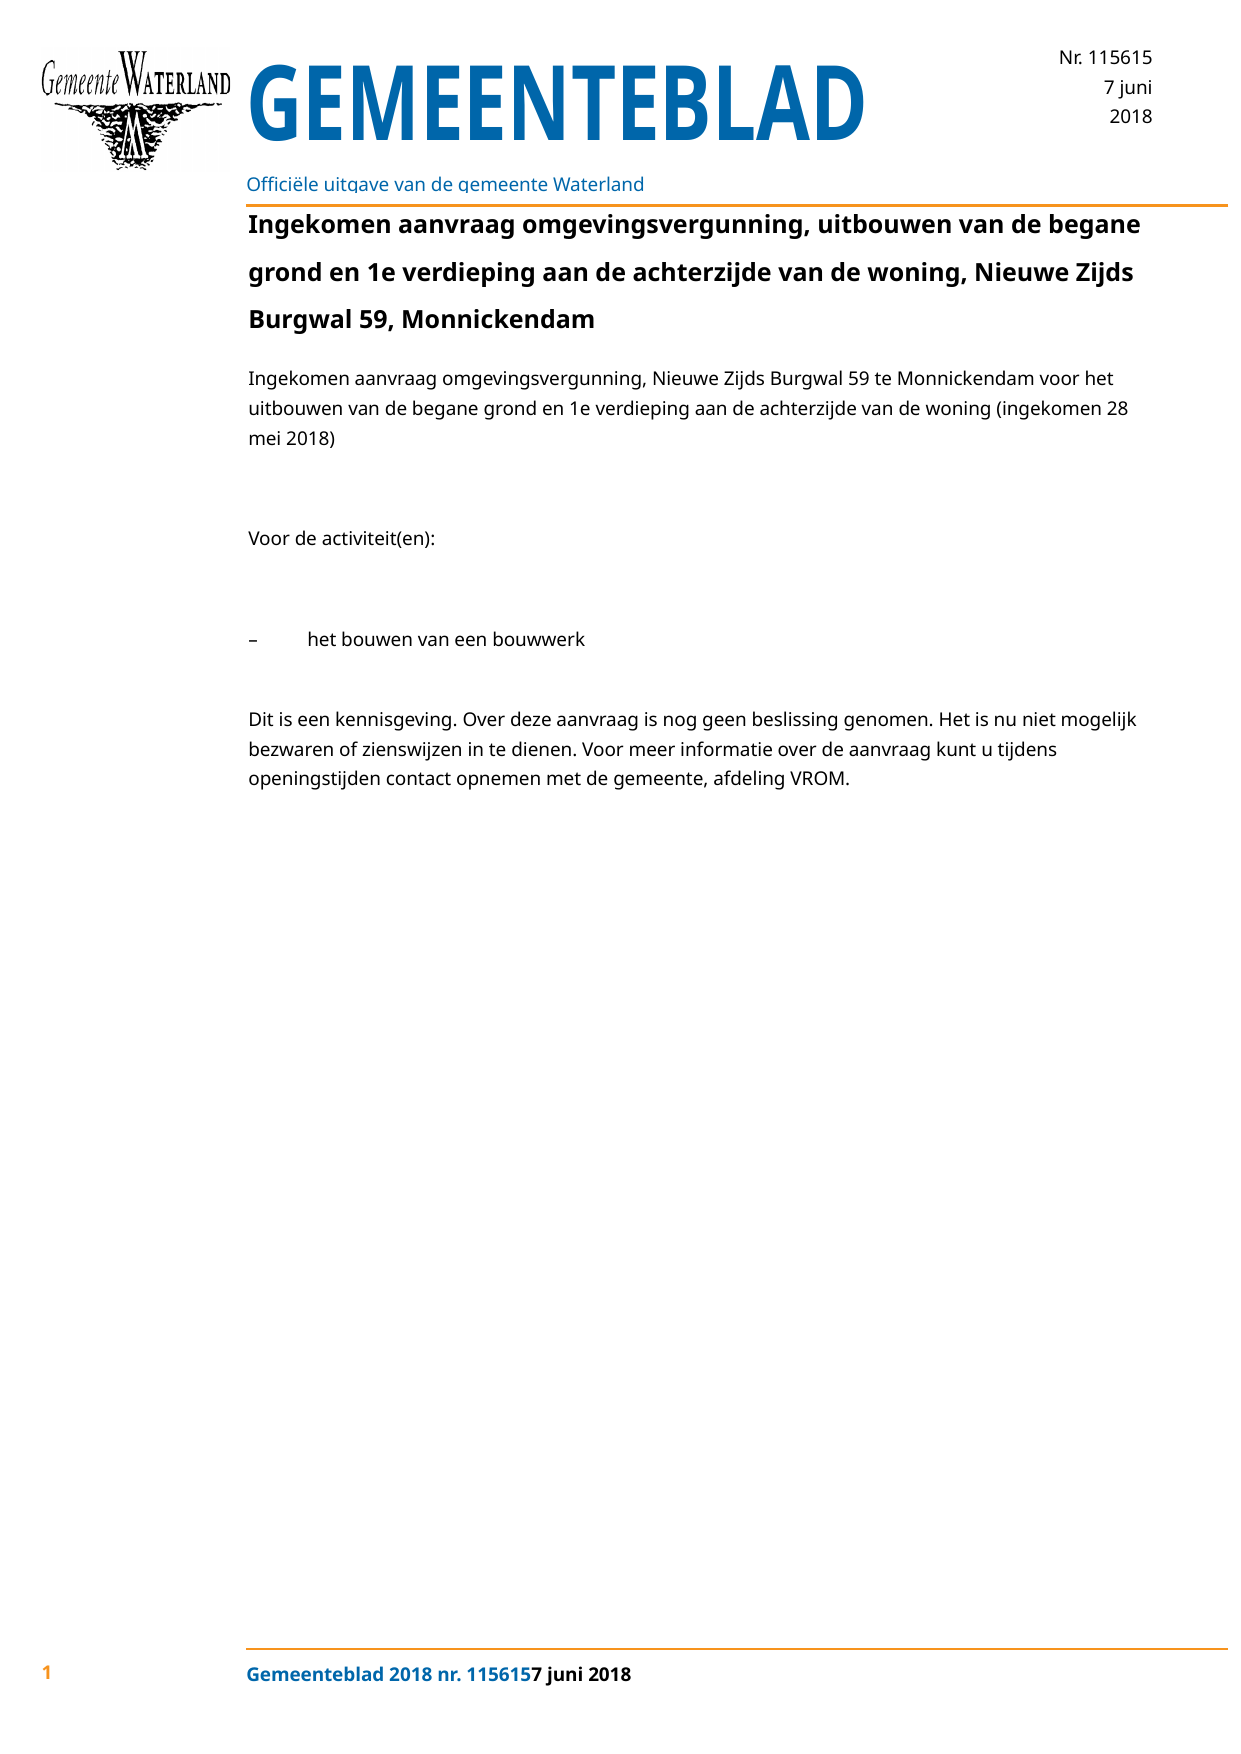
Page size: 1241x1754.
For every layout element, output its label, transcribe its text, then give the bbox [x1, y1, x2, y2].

picture [41, 47, 231, 172]
text Dit is een kennisgeving. Over deze aanvraag is nog geen beslissing genomen. Het is nu niet mogelijk bezwaren of zienswijzen in te dienen. Voor meer informatie over de aanvraag kunt u tijdens openingstijden contact opnemen met de gemeente, afdeling VROM. [248, 706, 1152, 791]
text Voor de activiteit(en): [248, 526, 1152, 551]
text Ingekomen aanvraag omgevingsvergunning, Nieuwe Zijds Burgwal 59 te Monnickendam voor het uitbouwen van de begane grond en 1e verdieping aan de achterzijde van de woning (ingekomen 28 mei 2018) [248, 366, 1152, 450]
list het bouwen van een bouwwerk [248, 626, 1152, 652]
text Ingekomen aanvraag omgevingsvergunning, uitbouwen van de begane grond en 1e verdieping aan de achterzijde van de woning, Nieuwe Zijds Burgwal 59, Monnickendam [248, 207, 1152, 336]
